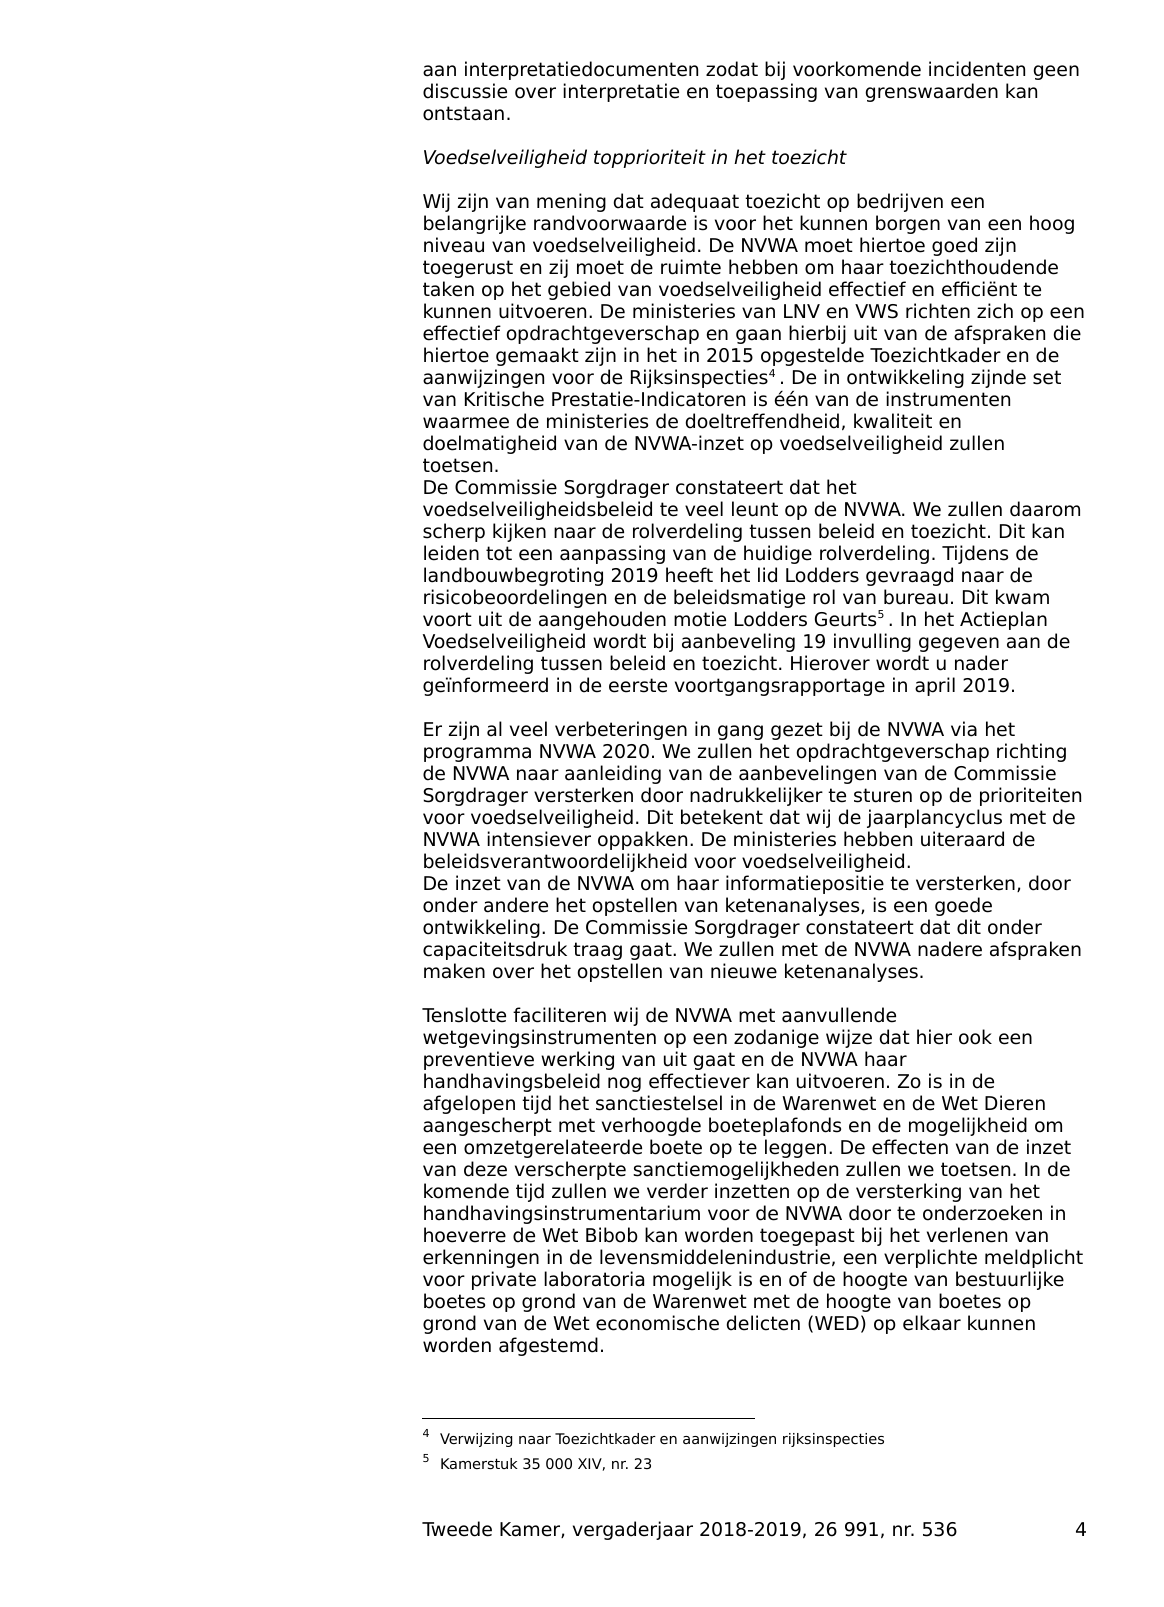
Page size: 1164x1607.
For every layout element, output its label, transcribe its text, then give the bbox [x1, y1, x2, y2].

text aan interpretatiedocumenten zodat bij voorkomende incidenten geen discussie over interpretatie en toepassing van grenswaarden kan ontstaan. [422, 59, 1087, 125]
text De Commissie Sorgdrager constateert dat het voedselveiligheidsbeleid te veel leunt op de NVWA. We zullen daarom scherp kijken naar de rolverdeling tussen beleid en toezicht. Dit kan leiden tot een aanpassing van de huidige rolverdeling. Tijdens de landbouwbegroting 2019 heeft het lid Lodders gevraagd naar de risicobeoordelingen en de beleidsmatige rol van bureau. Dit kwam voort uit de aangehouden motie Lodders Geurts. In het Actieplan Voedselveiligheid wordt bij aanbeveling 19 invulling gegeven aan de rolverdeling tussen beleid en toezicht. Hierover wordt u nader geïnformeerd in de eerste voortgangsrapportage in april 2019. [422, 477, 1087, 697]
text Tenslotte faciliteren wij de NVWA met aanvullende wetgevingsinstrumenten op een zodanige wijze dat hier ook een preventieve werking van uit gaat en de NVWA haar handhavingsbeleid nog effectiever kan uitvoeren. Zo is in de afgelopen tijd het sanctiestelsel in de Warenwet en de Wet Dieren aangescherpt met verhoogde boeteplafonds en de mogelijkheid om een omzetgerelateerde boete op te leggen. De effecten van de inzet van deze verscherpte sanctiemogelijkheden zullen we toetsen. In de komende tijd zullen we verder inzetten op de versterking van het handhavingsinstrumentarium voor de NVWA door te onderzoeken in hoeverre de Wet Bibob kan worden toegepast bij het verlenen van erkenningen in de levensmiddelenindustrie, een verplichte meldplicht voor private laboratoria mogelijk is en of de hoogte van bestuurlijke boetes op grond van de Warenwet met de hoogte van boetes op grond van de Wet economische delicten (WED) op elkaar kunnen worden afgestemd. [422, 1005, 1087, 1357]
subtitle Voedselveiligheid topprioriteit in het toezicht [422, 147, 1087, 169]
text Verwijzing naar Toezichtkader en aanwijzingen rijksinspecties [422, 1427, 1087, 1449]
text Wij zijn van mening dat adequaat toezicht op bedrijven een belangrijke randvoorwaarde is voor het kunnen borgen van een hoog niveau van voedselveiligheid. De NVWA moet hiertoe goed zijn toegerust en zij moet de ruimte hebben om haar toezichthoudende taken op het gebied van voedselveiligheid effectief en efficiënt te kunnen uitvoeren. De ministeries van LNV en VWS richten zich op een effectief opdrachtgeverschap en gaan hierbij uit van de afspraken die hiertoe gemaakt zijn in het in 2015 opgestelde Toezichtkader en de aanwijzingen voor de Rijksinspecties. De in ontwikkeling zijnde set van Kritische Prestatie-Indicatoren is één van de instrumenten waarmee de ministeries de doeltreffendheid, kwaliteit en doelmatigheid van de NVWA-inzet op voedselveiligheid zullen toetsen. [422, 191, 1087, 477]
text Kamerstuk 35 000 XIV, nr. 23 [422, 1452, 1087, 1474]
text Er zijn al veel verbeteringen in gang gezet bij de NVWA via het programma NVWA 2020. We zullen het opdrachtgeverschap richting de NVWA naar aanleiding van de aanbevelingen van de Commissie Sorgdrager versterken door nadrukkelijker te sturen op de prioriteiten voor voedselveiligheid. Dit betekent dat wij de jaarplancyclus met de NVWA intensiever oppakken. De ministeries hebben uiteraard de beleidsverantwoordelijkheid voor voedselveiligheid. [422, 719, 1087, 873]
text De inzet van de NVWA om haar informatiepositie te versterken, door onder andere het opstellen van ketenanalyses, is een goede ontwikkeling. De Commissie Sorgdrager constateert dat dit onder capaciteitsdruk traag gaat. We zullen met de NVWA nadere afspraken maken over het opstellen van nieuwe ketenanalyses. [422, 873, 1087, 983]
